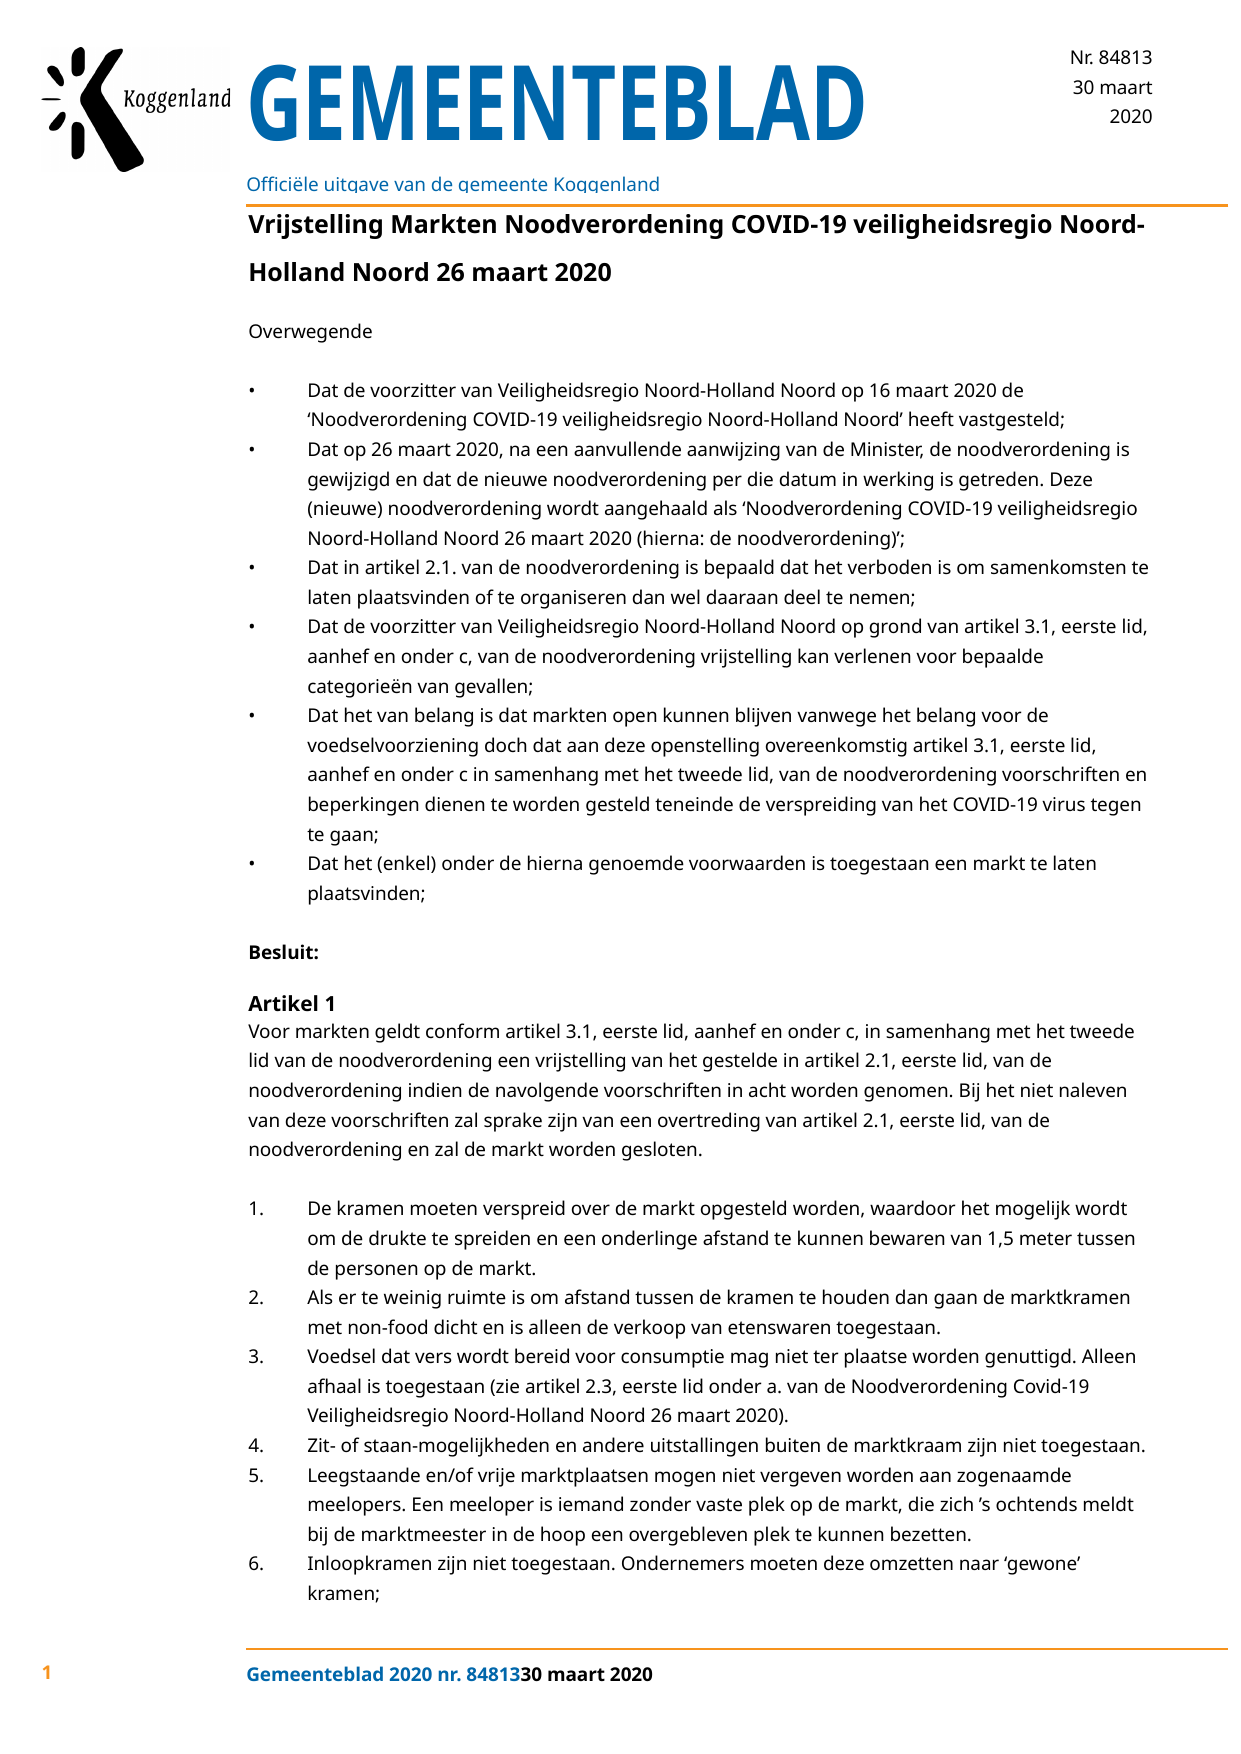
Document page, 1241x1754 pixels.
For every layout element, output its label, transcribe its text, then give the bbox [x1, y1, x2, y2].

list Inloopkramen zijn niet toegestaan. Ondernemers moeten deze omzetten naar ‘gewone’ kramen; [248, 1551, 1152, 1606]
list Dat de voorzitter van Veiligheidsregio Noord-Holland Noord op 16 maart 2020 de ‘Noodverordening COVID-19 veiligheidsregio Noord-Holland Noord’ heeft vastgesteld; [248, 377, 1152, 432]
text Besluit: [248, 939, 1152, 965]
list Dat de voorzitter van Veiligheidsregio Noord-Holland Noord op grond van artikel 3.1, eerste lid, aanhef en onder c, van de noodverordening vrijstelling kan verlenen voor bepaalde categorieën van gevallen; [248, 614, 1152, 699]
list Leegstaande en/of vrije marktplaatsen mogen niet vergeven worden aan zogenaamde meelopers. Een meeloper is iemand zonder vaste plek op de markt, die zich ’s ochtends meldt bij de marktmeester in de hoop een overgebleven plek te kunnen bezetten. [248, 1462, 1152, 1547]
list Zit- of staan-mogelijkheden en andere uitstallingen buiten de marktkraam zijn niet toegestaan. [248, 1432, 1152, 1458]
list Dat in artikel 2.1. van de noodverordening is bepaald dat het verboden is om samenkomsten te laten plaatsvinden of te organiseren dan wel daaraan deel te nemen; [248, 554, 1152, 610]
text Vrijstelling Markten Noodverordening COVID-19 veiligheidsregio Noord-Holland Noord 26 maart 2020 [248, 207, 1152, 288]
text Artikel 1 [248, 989, 1152, 1018]
text Voor markten geldt conform artikel 3.1, eerste lid, aanhef en onder c, in samenhang met het tweede lid van de noodverordening een vrijstelling van het gestelde in artikel 2.1, eerste lid, van de noodverordening indien de navolgende voorschriften in acht worden genomen. Bij het niet naleven van deze voorschriften zal sprake zijn van een overtreding van artikel 2.1, eerste lid, van de noodverordening en zal de markt worden gesloten. [248, 1018, 1152, 1162]
list De kramen moeten verspreid over de markt opgesteld worden, waardoor het mogelijk wordt om de drukte te spreiden en een onderlinge afstand te kunnen bewaren van 1,5 meter tussen de personen op de markt. [248, 1196, 1152, 1280]
text Overwegende [248, 318, 1152, 344]
list Dat op 26 maart 2020, na een aanvullende aanwijzing van de Minister, de noodverordening is gewijzigd en dat de nieuwe noodverordening per die datum in werking is getreden. Deze (nieuwe) noodverordening wordt aangehaald als ‘Noodverordening COVID-19 veiligheidsregio Noord-Holland Noord 26 maart 2020 (hierna: de noodverordening)’; [248, 436, 1152, 551]
list Dat het (enkel) onder de hierna genoemde voorwaarden is toegestaan een markt te laten plaatsvinden; [248, 850, 1152, 906]
picture [41, 47, 231, 172]
list Voedsel dat vers wordt bereid voor consumptie mag niet ter plaatse worden genuttigd. Alleen afhaal is toegestaan (zie artikel 2.3, eerste lid onder a. van de Noodverordening Covid-19 Veiligheidsregio Noord-Holland Noord 26 maart 2020). [248, 1343, 1152, 1428]
list Dat het van belang is dat markten open kunnen blijven vanwege het belang voor de voedselvoorziening doch dat aan deze openstelling overeenkomstig artikel 3.1, eerste lid, aanhef en onder c in samenhang met het tweede lid, van de noodverordening voorschriften en beperkingen dienen te worden gesteld teneinde de verspreiding van het COVID-19 virus tegen te gaan; [248, 702, 1152, 847]
list Als er te weinig ruimte is om afstand tussen de kramen te houden dan gaan de marktkramen met non-food dicht en is alleen de verkoop van etenswaren toegestaan. [248, 1284, 1152, 1339]
